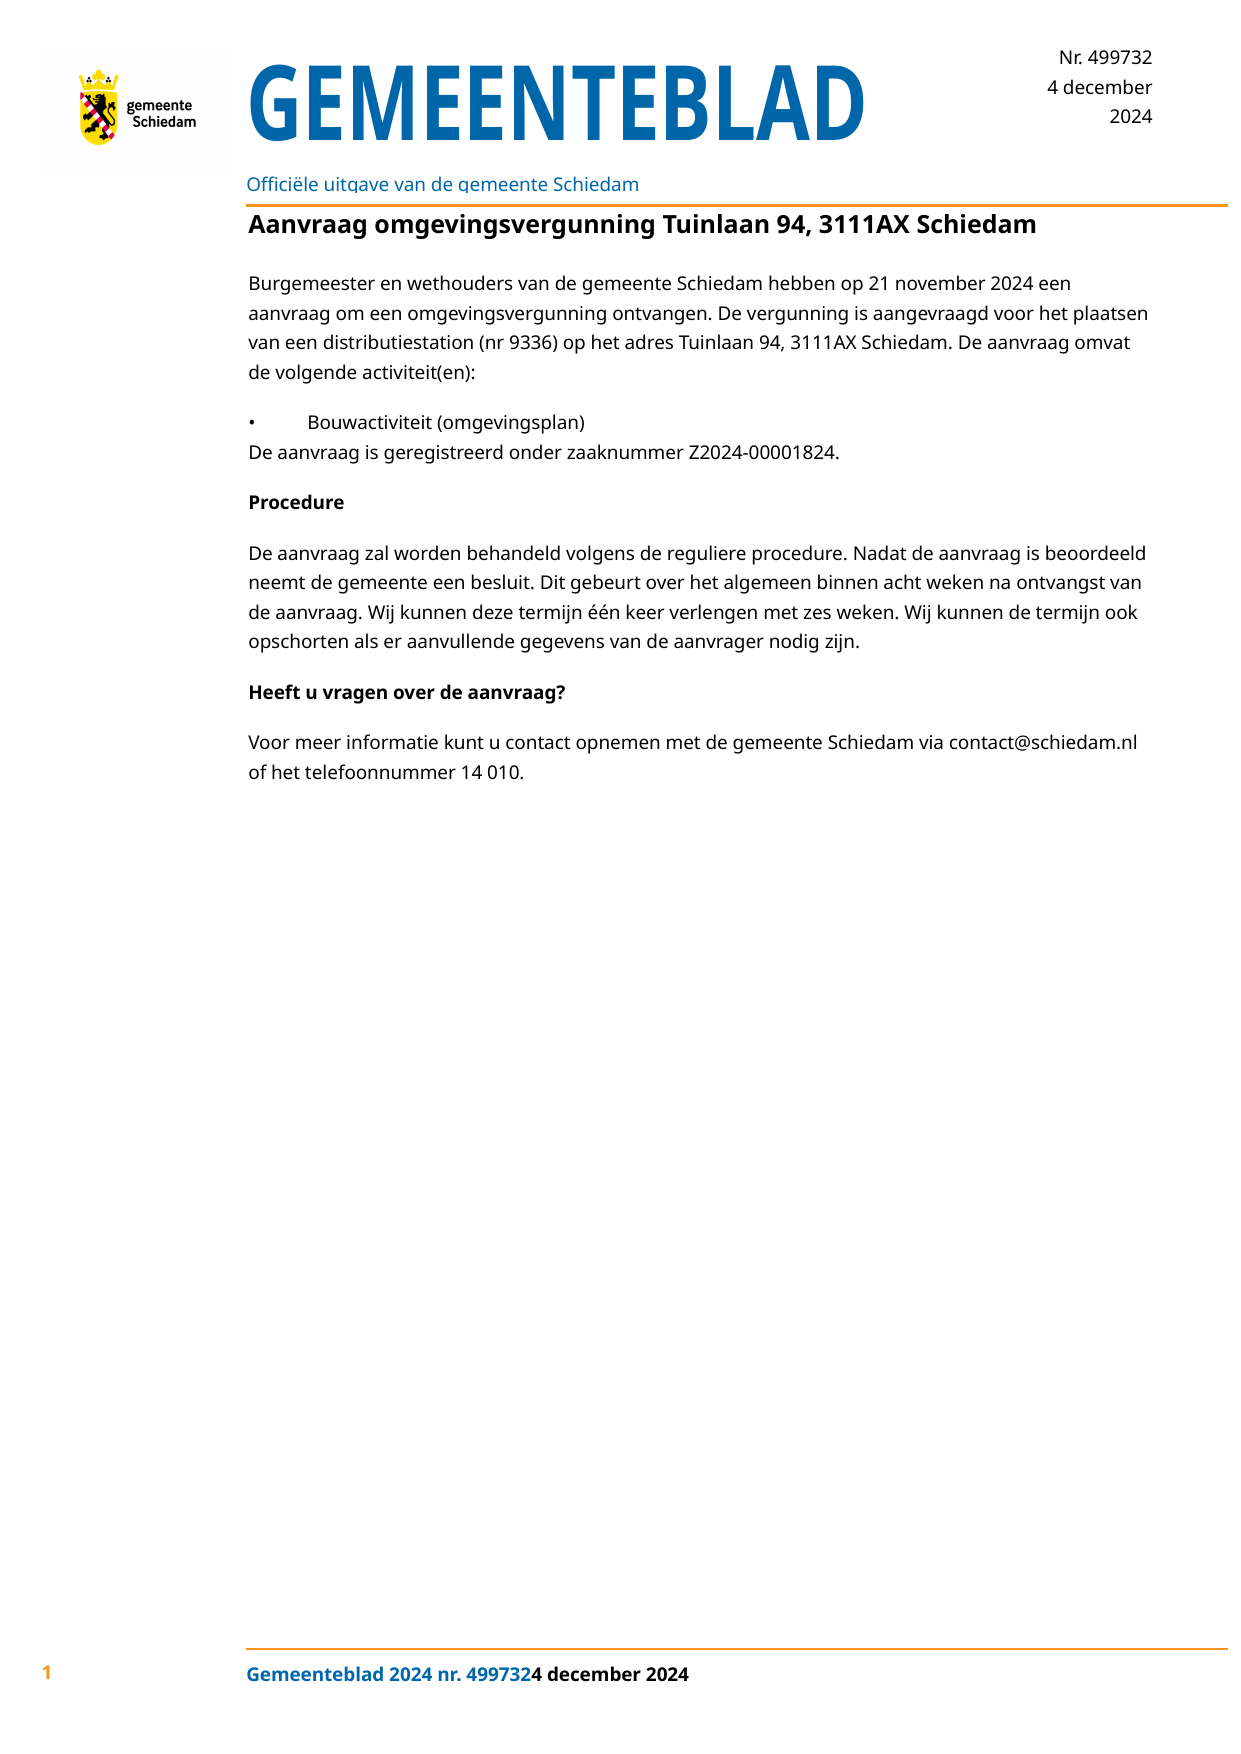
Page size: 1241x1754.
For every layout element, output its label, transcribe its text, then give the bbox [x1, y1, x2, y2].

text Heeft u vragen over de aanvraag? [248, 679, 1152, 705]
text Burgemeester en wethouders van de gemeente Schiedam hebben op 21 november 2024 een aanvraag om een omgevingsvergunning ontvangen. De vergunning is aangevraagd voor het plaatsen van een distributiestation (nr 9336) op het adres Tuinlaan 94, 3111AX Schiedam. De aanvraag omvat de volgende activiteit(en): [248, 270, 1152, 385]
text De aanvraag is geregistreerd onder zaaknummer Z2024-00001824. [248, 439, 1152, 465]
text Voor meer informatie kunt u contact opnemen met de gemeente Schiedam via contact@schiedam.nl of het telefoonnummer 14 010. [248, 729, 1152, 785]
list Bouwactiviteit (omgevingsplan) [248, 409, 1152, 435]
picture [41, 47, 231, 172]
text Aanvraag omgevingsvergunning Tuinlaan 94, 3111AX Schiedam [248, 207, 1152, 241]
text Procedure [248, 489, 1152, 515]
text De aanvraag zal worden behandeld volgens de reguliere procedure. Nadat de aanvraag is beoordeeld neemt de gemeente een besluit. Dit gebeurt over het algemeen binnen acht weken na ontvangst van de aanvraag. Wij kunnen deze termijn één keer verlengen met zes weken. Wij kunnen de termijn ook opschorten als er aanvullende gegevens van de aanvrager nodig zijn. [248, 540, 1152, 654]
